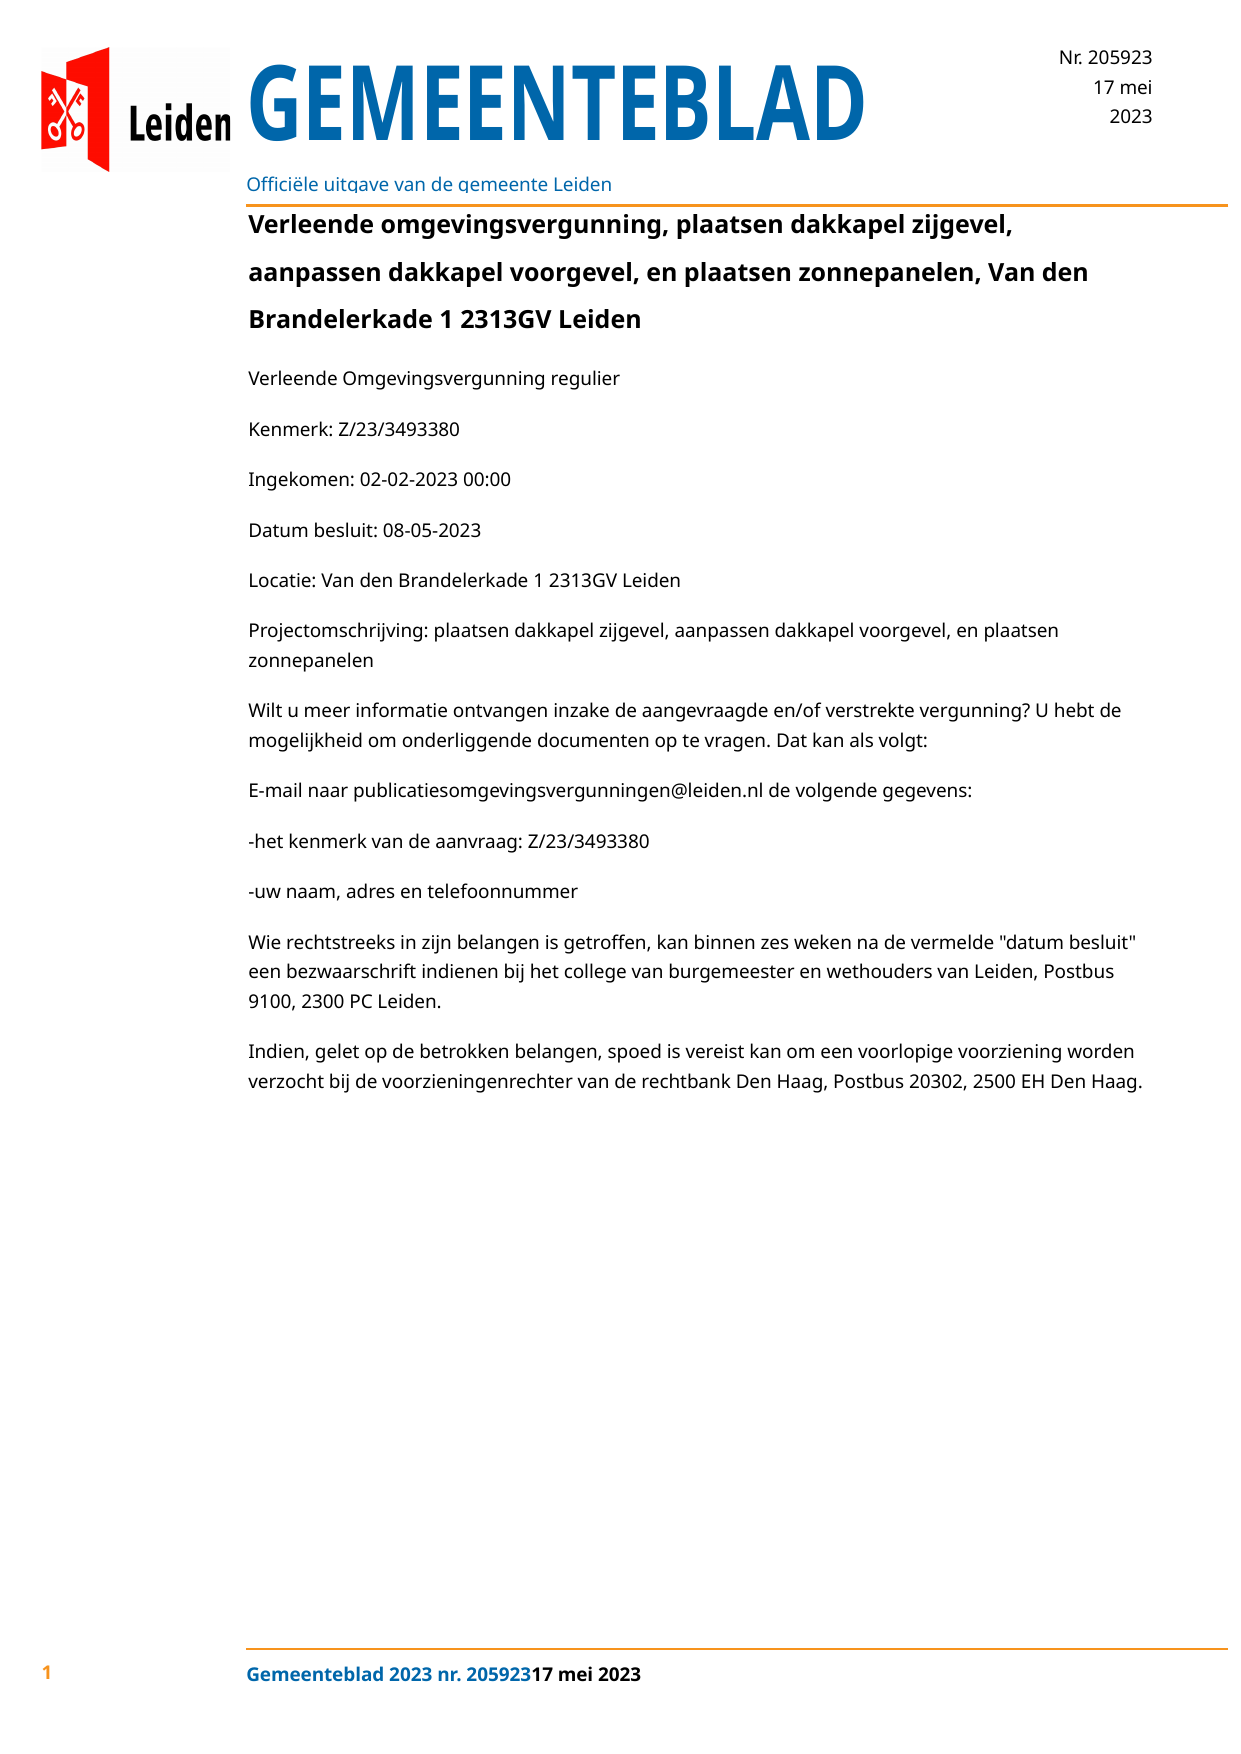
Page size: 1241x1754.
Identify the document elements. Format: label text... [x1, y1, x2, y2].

text Projectomschrijving: plaatsen dakkapel zijgevel, aanpassen dakkapel voorgevel, en plaatsen zonnepanelen [248, 618, 1152, 673]
text Wilt u meer informatie ontvangen inzake de aangevraagde en/of verstrekte vergunning? U hebt de mogelijkheid om onderliggende documenten op te vragen. Dat kan als volgt: [248, 698, 1152, 753]
picture [41, 47, 231, 172]
text Locatie: Van den Brandelerkade 1 2313GV Leiden [248, 567, 1152, 593]
text -het kenmerk van de aanvraag: Z/23/3493380 [248, 828, 1152, 854]
text Ingekomen: 02-02-2023 00:00 [248, 466, 1152, 492]
text E-mail naar publicatiesomgevingsvergunningen@leiden.nl de volgende gegevens: [248, 778, 1152, 803]
text Indien, gelet op de betrokken belangen, spoed is vereist kan om een voorlopige voorziening worden verzocht bij de voorzieningenrechter van de rechtbank Den Haag, Postbus 20302, 2500 EH Den Haag. [248, 1038, 1152, 1094]
text Verleende Omgevingsvergunning regulier [248, 366, 1152, 391]
text Kenmerk: Z/23/3493380 [248, 416, 1152, 442]
text Datum besluit: 08-05-2023 [248, 517, 1152, 542]
text Verleende omgevingsvergunning, plaatsen dakkapel zijgevel, aanpassen dakkapel voorgevel, en plaatsen zonnepanelen, Van den Brandelerkade 1 2313GV Leiden [248, 207, 1152, 336]
text -uw naam, adres en telefoonnummer [248, 878, 1152, 904]
text Wie rechtstreeks in zijn belangen is getroffen, kan binnen zes weken na de vermelde "datum besluit" een bezwaarschrift indienen bij het college van burgemeester en wethouders van Leiden, Postbus 9100, 2300 PC Leiden. [248, 929, 1152, 1014]
